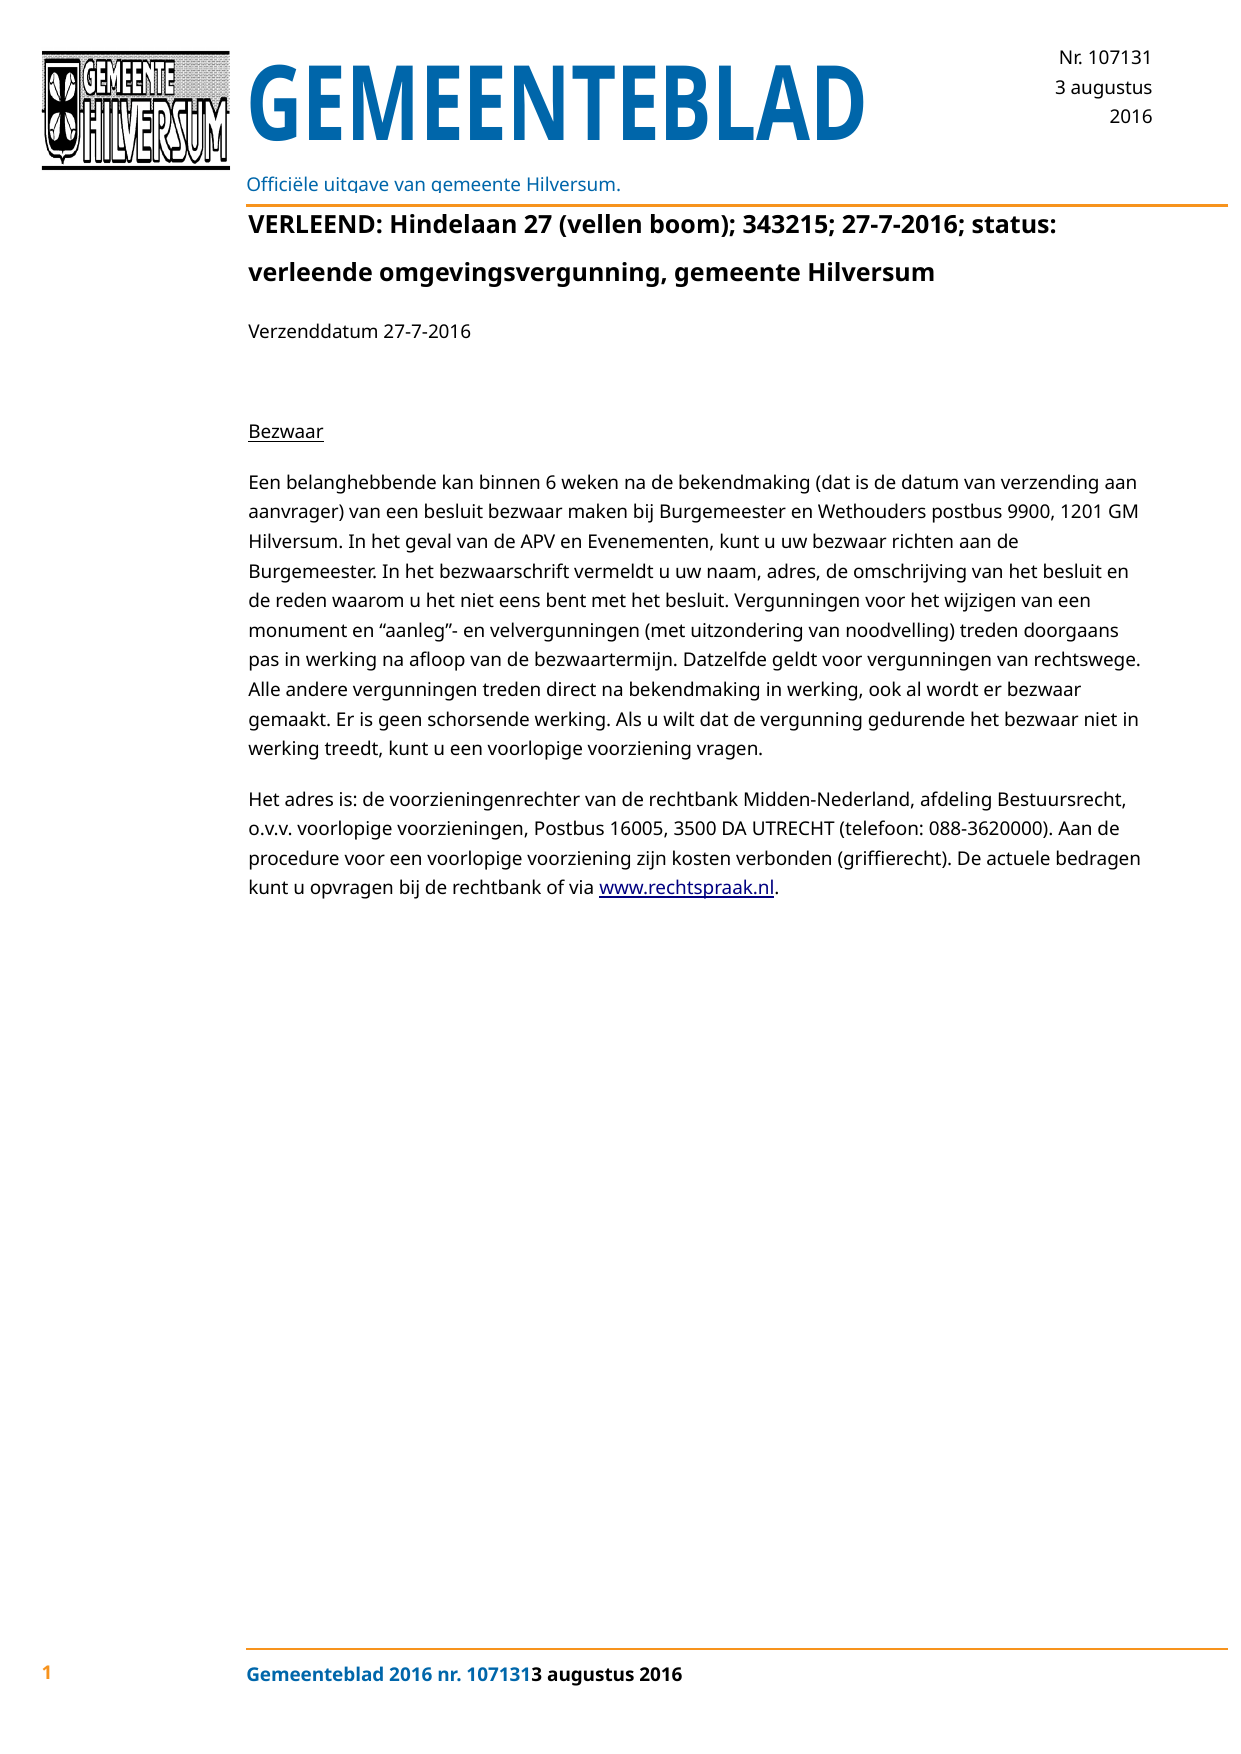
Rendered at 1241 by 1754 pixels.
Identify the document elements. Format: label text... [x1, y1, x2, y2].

picture [41, 47, 231, 172]
text VERLEEND: Hindelaan 27 (vellen boom); 343215; 27-7-2016; status: verleende omgevingsvergunning, gemeente Hilversum [248, 207, 1152, 288]
text Bezwaar [248, 419, 1152, 444]
text Verzenddatum 27-7-2016 [248, 318, 1152, 344]
text Het adres is: de voorzieningenrechter van de rechtbank Midden-Nederland, afdeling Bestuursrecht, o.v.v. voorlopige voorzieningen, Postbus 16005, 3500 DA UTRECHT (telefoon: 088-3620000). Aan de procedure voor een voorlopige voorziening zijn kosten verbonden (griffierecht). De actuele bedragen kunt u opvragen bij de rechtbank of via www.rechtspraak.nl. [248, 786, 1152, 900]
text Een belanghebbende kan binnen 6 weken na de bekendmaking (dat is de datum van verzending aan aanvrager) van een besluit bezwaar maken bij Burgemeester en Wethouders postbus 9900, 1201 GM Hilversum. In het geval van de APV en Evenementen, kunt u uw bezwaar richten aan de Burgemeester. In het bezwaarschrift vermeldt u uw naam, adres, de omschrijving van het besluit en de reden waarom u het niet eens bent met het besluit. Vergunningen voor het wijzigen van een monument en “aanleg”- en velvergunningen (met uitzondering van noodvelling) treden doorgaans pas in werking na afloop van de bezwaartermijn. Datzelfde geldt voor vergunningen van rechtswege. Alle andere vergunningen treden direct na bekendmaking in werking, ook al wordt er bezwaar gemaakt. Er is geen schorsende werking. Als u wilt dat de vergunning gedurende het bezwaar niet in werking treedt, kunt u een voorlopige voorziening vragen. [248, 469, 1152, 761]
